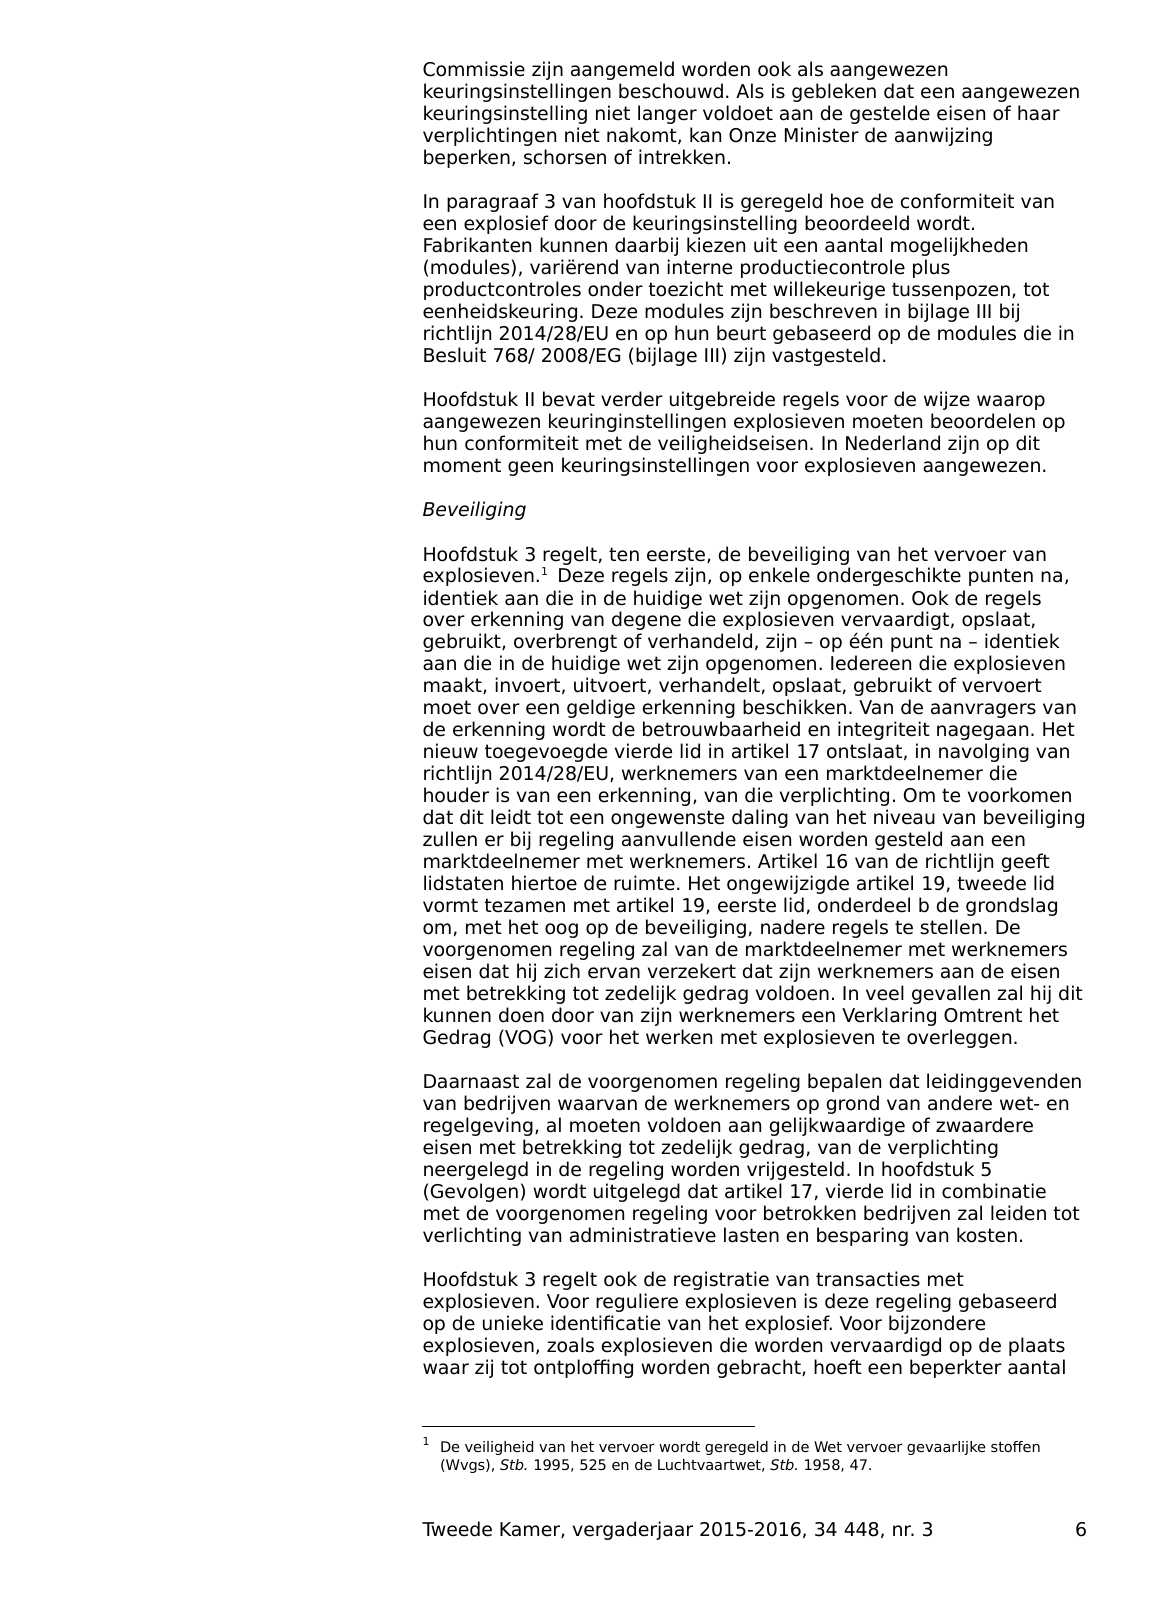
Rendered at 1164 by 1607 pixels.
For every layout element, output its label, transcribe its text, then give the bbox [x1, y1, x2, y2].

text Hoofdstuk 3 regelt, ten eerste, de beveiliging van het vervoer van explosieven. Deze regels zijn, op enkele ondergeschikte punten na, identiek aan die in de huidige wet zijn opgenomen. Ook de regels over erkenning van degene die explosieven vervaardigt, opslaat, gebruikt, overbrengt of verhandeld, zijn – op één punt na – identiek aan die in de huidige wet zijn opgenomen. Iedereen die explosieven maakt, invoert, uitvoert, verhandelt, opslaat, gebruikt of vervoert moet over een geldige erkenning beschikken. Van de aanvragers van de erkenning wordt de betrouwbaarheid en integriteit nagegaan. Het nieuw toegevoegde vierde lid in artikel 17 ontslaat, in navolging van richtlijn 2014/28/EU, werknemers van een marktdeelnemer die houder is van een erkenning, van die verplichting. Om te voorkomen dat dit leidt tot een ongewenste daling van het niveau van beveiliging zullen er bij regeling aanvullende eisen worden gesteld aan een marktdeelnemer met werknemers. Artikel 16 van de richtlijn geeft lidstaten hiertoe de ruimte. Het ongewijzigde artikel 19, tweede lid vormt tezamen met artikel 19, eerste lid, onderdeel b de grondslag om, met het oog op de beveiliging, nadere regels te stellen. De voorgenomen regeling zal van de marktdeelnemer met werknemers eisen dat hij zich ervan verzekert dat zijn werknemers aan de eisen met betrekking tot zedelijk gedrag voldoen. In veel gevallen zal hij dit kunnen doen door van zijn werknemers een Verklaring Omtrent het Gedrag (VOG) voor het werken met explosieven te overleggen. [422, 543, 1087, 1049]
text In paragraaf 3 van hoofdstuk II is geregeld hoe de conformiteit van een explosief door de keuringsinstelling beoordeeld wordt. Fabrikanten kunnen daarbij kiezen uit een aantal mogelijkheden (modules), variërend van interne productiecontrole plus productcontroles onder toezicht met willekeurige tussenpozen, tot eenheidskeuring. Deze modules zijn beschreven in bijlage III bij richtlijn 2014/28/EU en op hun beurt gebaseerd op de modules die in Besluit 768/ 2008/EG (bijlage III) zijn vastgesteld. [422, 191, 1087, 367]
text Daarnaast zal de voorgenomen regeling bepalen dat leidinggevenden van bedrijven waarvan de werknemers op grond van andere wet- en regelgeving, al moeten voldoen aan gelijkwaardige of zwaardere eisen met betrekking tot zedelijk gedrag, van de verplichting neergelegd in de regeling worden vrijgesteld. In hoofdstuk 5 (Gevolgen) wordt uitgelegd dat artikel 17, vierde lid in combinatie met de voorgenomen regeling voor betrokken bedrijven zal leiden tot verlichting van administratieve lasten en besparing van kosten. [422, 1071, 1087, 1247]
subtitle Beveiliging [422, 499, 1087, 521]
text Hoofdstuk II bevat verder uitgebreide regels voor de wijze waarop aangewezen keuringinstellingen explosieven moeten beoordelen op hun conformiteit met de veiligheidseisen. In Nederland zijn op dit moment geen keuringsinstellingen voor explosieven aangewezen. [422, 389, 1087, 477]
text Hoofdstuk 3 regelt ook de registratie van transacties met explosieven. Voor reguliere explosieven is deze regeling gebaseerd op de unieke identificatie van het explosief. Voor bijzondere explosieven, zoals explosieven die worden vervaardigd op de plaats waar zij tot ontploffing worden gebracht, hoeft een beperkter aantal [422, 1269, 1087, 1379]
text De veiligheid van het vervoer wordt geregeld in de Wet vervoer gevaarlijke stoffen (Wvgs), Stb. 1995, 525 en de Luchtvaartwet, Stb. 1958, 47. [422, 1435, 1087, 1474]
text Commissie zijn aangemeld worden ook als aangewezen keuringsinstellingen beschouwd. Als is gebleken dat een aangewezen keuringsinstelling niet langer voldoet aan de gestelde eisen of haar verplichtingen niet nakomt, kan Onze Minister de aanwijzing beperken, schorsen of intrekken. [422, 59, 1087, 169]
